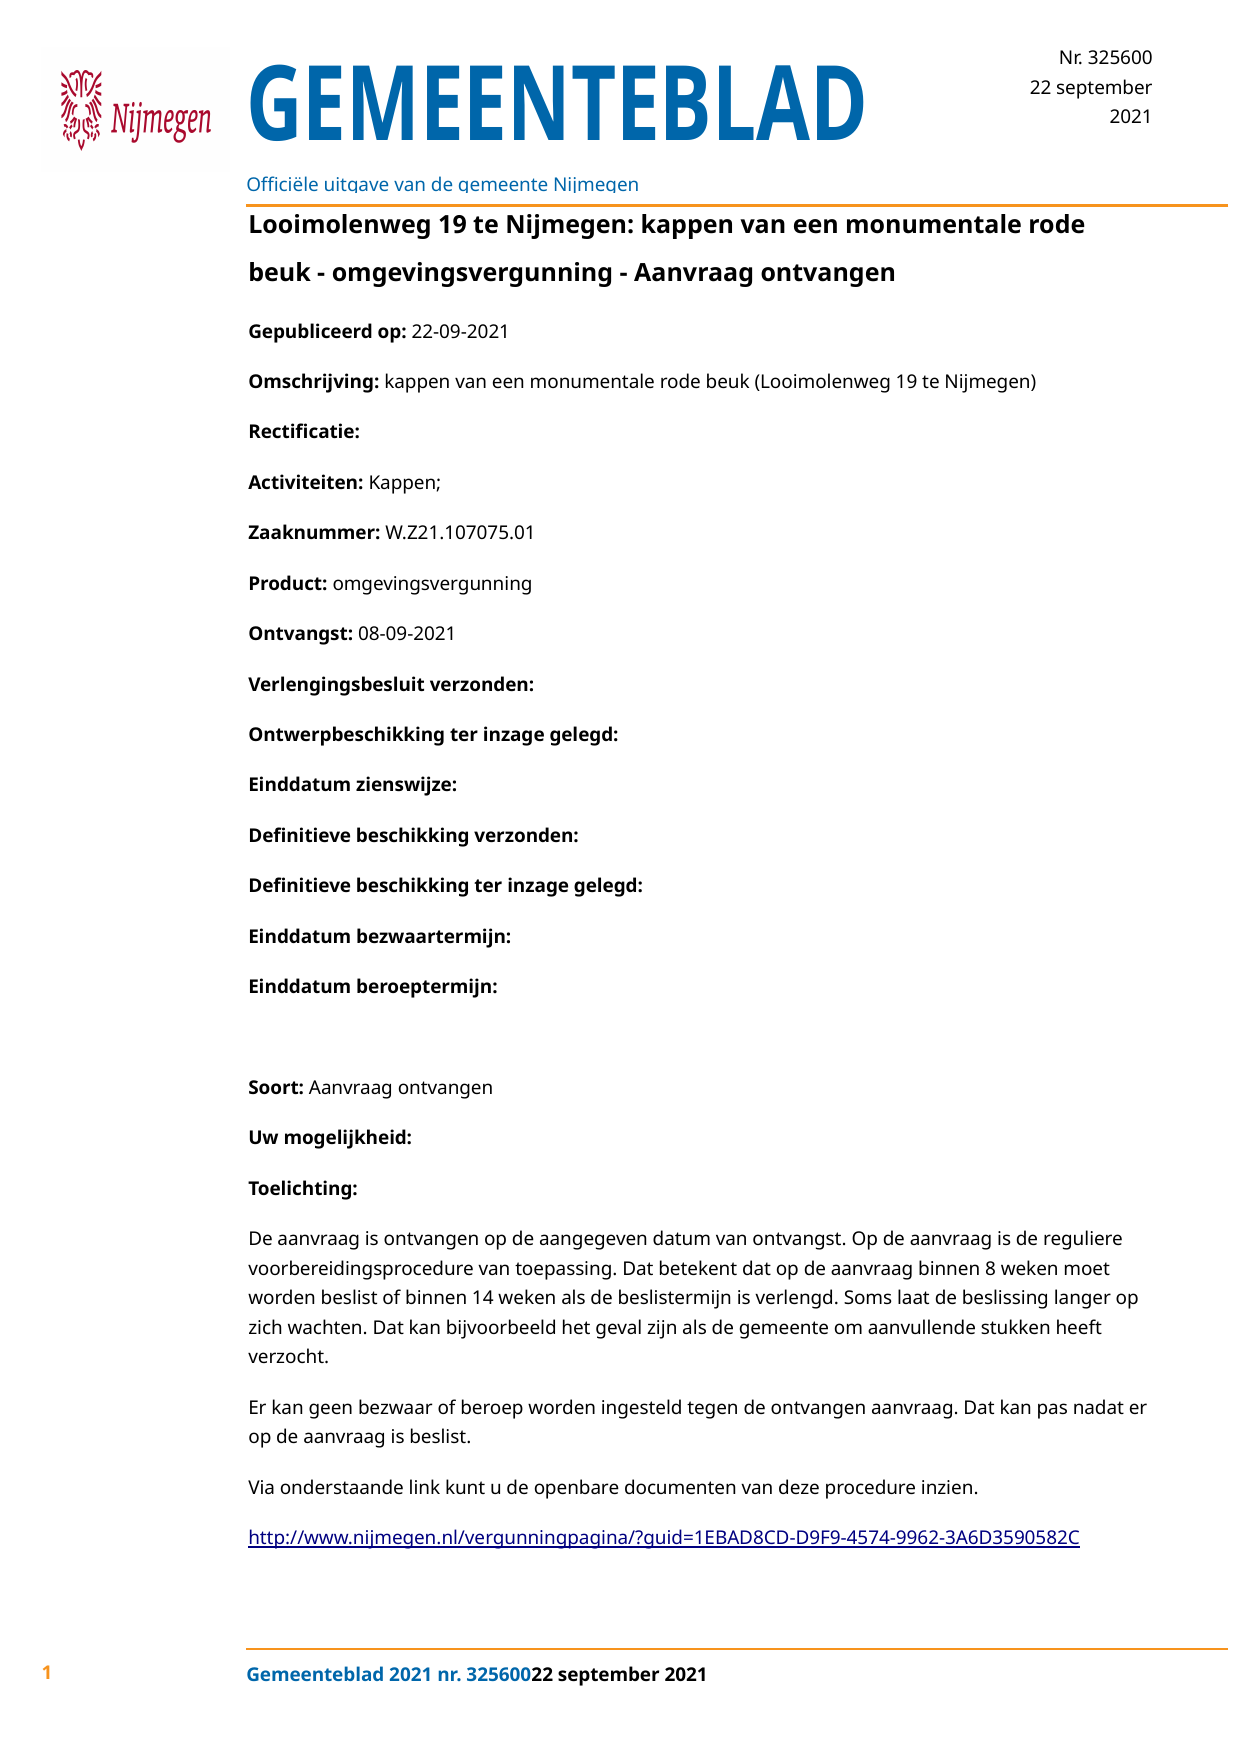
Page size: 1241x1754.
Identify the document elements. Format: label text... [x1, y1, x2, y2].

text Er kan geen bezwaar of beroep worden ingesteld tegen de ontvangen aanvraag. Dat kan pas nadat er op de aanvraag is beslist. [248, 1394, 1152, 1449]
text Uw mogelijkheid: [248, 1124, 1152, 1150]
picture [41, 47, 231, 172]
text Rectificatie: [248, 419, 1152, 444]
text Toelichting: [248, 1175, 1152, 1201]
text Omschrijving: kappen van een monumentale rode beuk (Looimolenweg 19 te Nijmegen) [248, 368, 1152, 394]
text http://www.nijmegen.nl/vergunningpagina/?guid=1EBAD8CD-D9F9-4574-9962-3A6D3590582C [248, 1524, 1152, 1550]
text Looimolenweg 19 te Nijmegen: kappen van een monumentale rode beuk - omgevingsvergunning - Aanvraag ontvangen [248, 207, 1152, 288]
text Definitieve beschikking verzonden: [248, 822, 1152, 848]
text De aanvraag is ontvangen op de aangegeven datum van ontvangst. Op de aanvraag is de reguliere voorbereidingsprocedure van toepassing. Dat betekent dat op de aanvraag binnen 8 weken moet worden beslist of binnen 14 weken als de beslistermijn is verlengd. Soms laat de beslissing langer op zich wachten. Dat kan bijvoorbeeld het geval zijn als de gemeente om aanvullende stukken heeft verzocht. [248, 1225, 1152, 1369]
text Einddatum zienswijze: [248, 772, 1152, 797]
text Activiteiten: Kappen; [248, 469, 1152, 495]
text Ontwerpbeschikking ter inzage gelegd: [248, 721, 1152, 747]
text Gepubliceerd op: 22-09-2021 [248, 318, 1152, 344]
text Zaaknummer: W.Z21.107075.01 [248, 519, 1152, 545]
text Definitieve beschikking ter inzage gelegd: [248, 872, 1152, 898]
text Soort: Aanvraag ontvangen [248, 1074, 1152, 1100]
text Einddatum bezwaartermijn: [248, 923, 1152, 949]
text Ontvangst: 08-09-2021 [248, 620, 1152, 646]
text Via onderstaande link kunt u de openbare documenten van deze procedure inzien. [248, 1474, 1152, 1500]
text Einddatum beroeptermijn: [248, 973, 1152, 999]
text Verlengingsbesluit verzonden: [248, 671, 1152, 697]
text Product: omgevingsvergunning [248, 570, 1152, 596]
